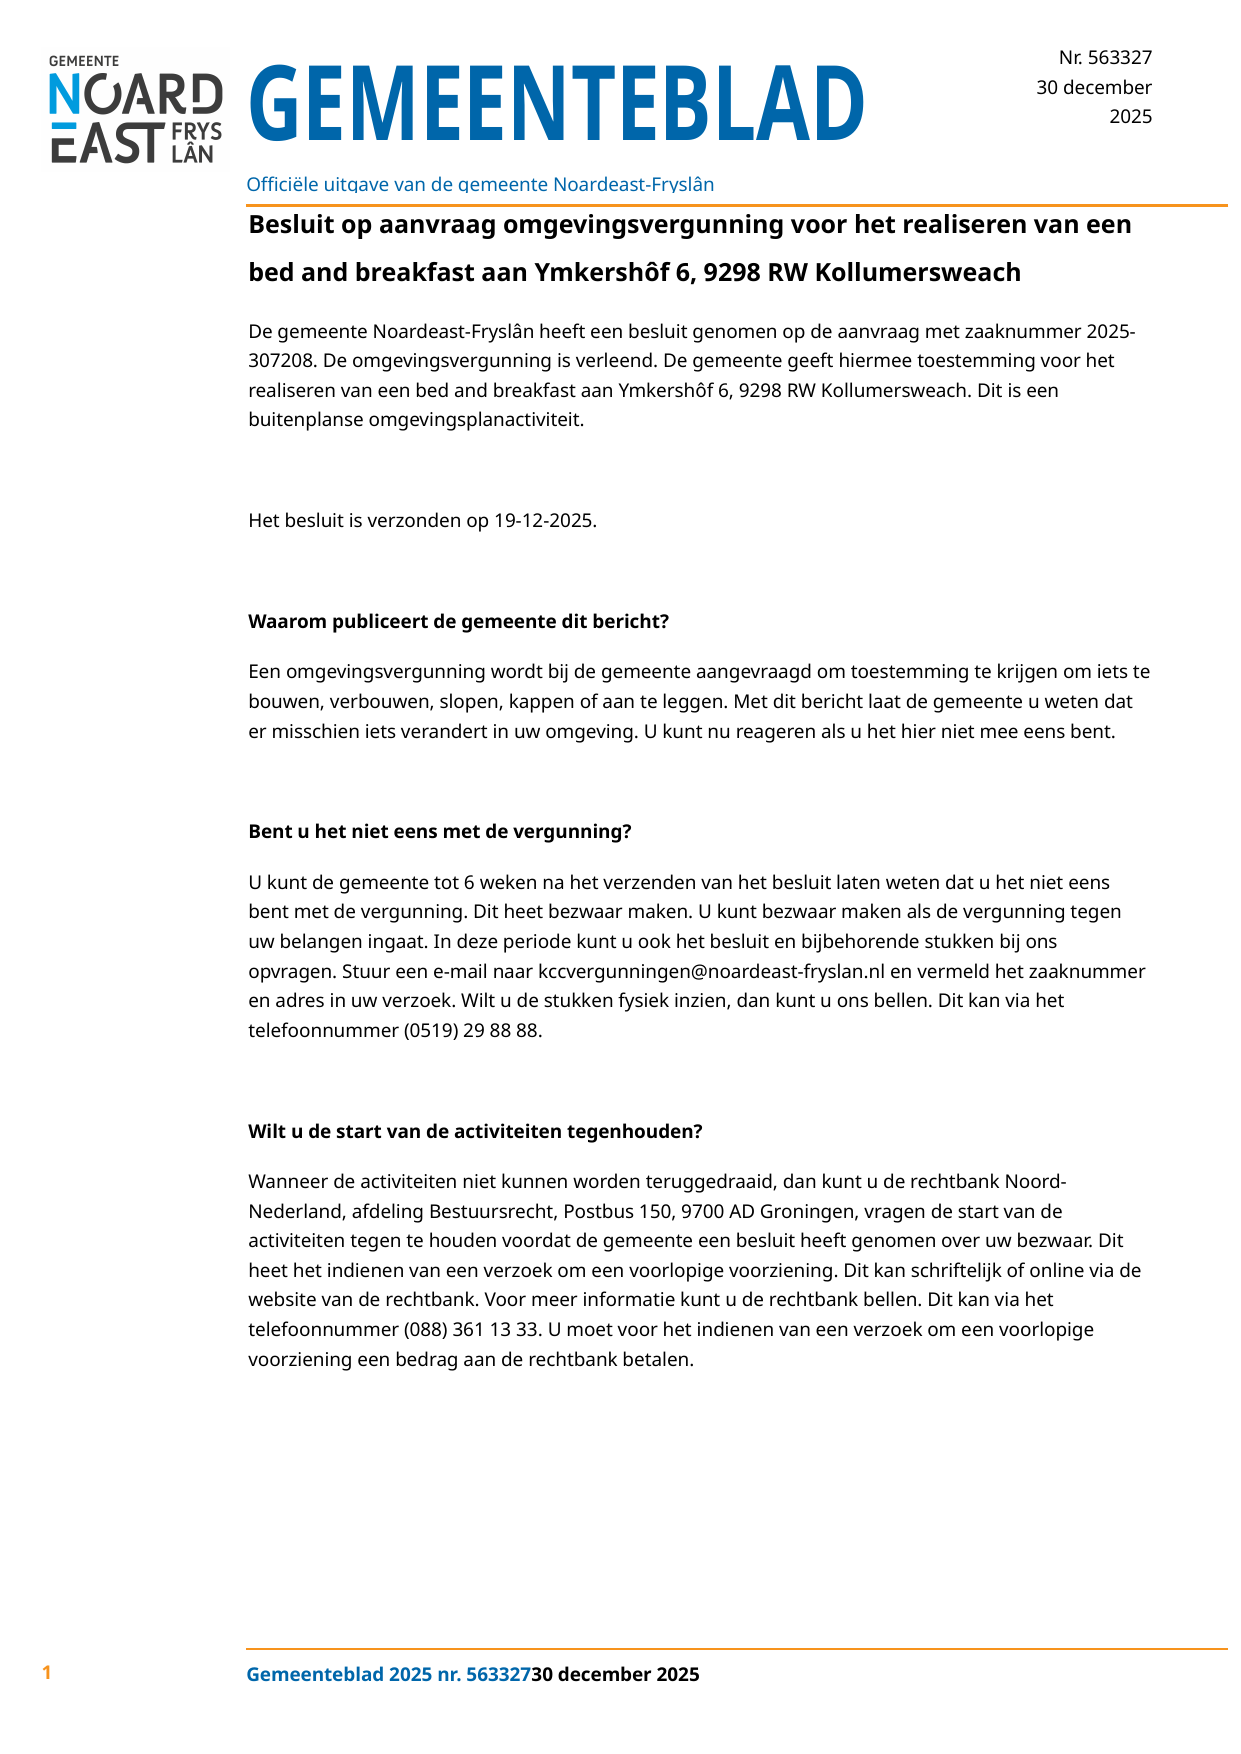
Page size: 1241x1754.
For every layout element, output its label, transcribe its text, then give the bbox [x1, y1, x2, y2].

text Besluit op aanvraag omgevingsvergunning voor het realiseren van een bed and breakfast aan Ymkershôf 6, 9298 RW Kollumersweach [248, 207, 1152, 288]
text U kunt de gemeente tot 6 weken na het verzenden van het besluit laten weten dat u het niet eens bent met de vergunning. Dit heet bezwaar maken. U kunt bezwaar maken als de vergunning tegen uw belangen ingaat. In deze periode kunt u ook het besluit en bijbehorende stukken bij ons opvragen. Stuur een e-mail naar kccvergunningen@noardeast-fryslan.nl en vermeld het zaaknummer en adres in uw verzoek. Wilt u de stukken fysiek inzien, dan kunt u ons bellen. Dit kan via het telefoonnummer (0519) 29 88 88. [248, 869, 1152, 1043]
text De gemeente Noardeast-Fryslân heeft een besluit genomen op de aanvraag met zaaknummer 2025-307208. De omgevingsvergunning is verleend. De gemeente geeft hiermee toestemming voor het realiseren van een bed and breakfast aan Ymkershôf 6, 9298 RW Kollumersweach. Dit is een buitenplanse omgevingsplanactiviteit. [248, 318, 1152, 432]
text Bent u het niet eens met de vergunning? [248, 819, 1152, 844]
text Het besluit is verzonden op 19-12-2025. [248, 507, 1152, 533]
text Wanneer de activiteiten niet kunnen worden teruggedraaid, dan kunt u de rechtbank Noord-Nederland, afdeling Bestuursrecht, Postbus 150, 9700 AD Groningen, vragen de start van de activiteiten tegen te houden voordat de gemeente een besluit heeft genomen over uw bezwaar. Dit heet het indienen van een verzoek om een voorlopige voorziening. Dit kan schriftelijk of online via de website van de rechtbank. Voor meer informatie kunt u de rechtbank bellen. Dit kan via het telefoonnummer (088) 361 13 33. U moet voor het indienen van een verzoek om een voorlopige voorziening een bedrag aan de rechtbank betalen. [248, 1168, 1152, 1372]
text Een omgevingsvergunning wordt bij de gemeente aangevraagd om toestemming te krijgen om iets te bouwen, verbouwen, slopen, kappen of aan te leggen. Met dit bericht laat de gemeente u weten dat er misschien iets verandert in uw omgeving. U kunt nu reageren als u het hier niet mee eens bent. [248, 659, 1152, 744]
picture [41, 47, 231, 172]
text Waarom publiceert de gemeente dit bericht? [248, 608, 1152, 634]
text Wilt u de start van de activiteiten tegenhouden? [248, 1118, 1152, 1144]
